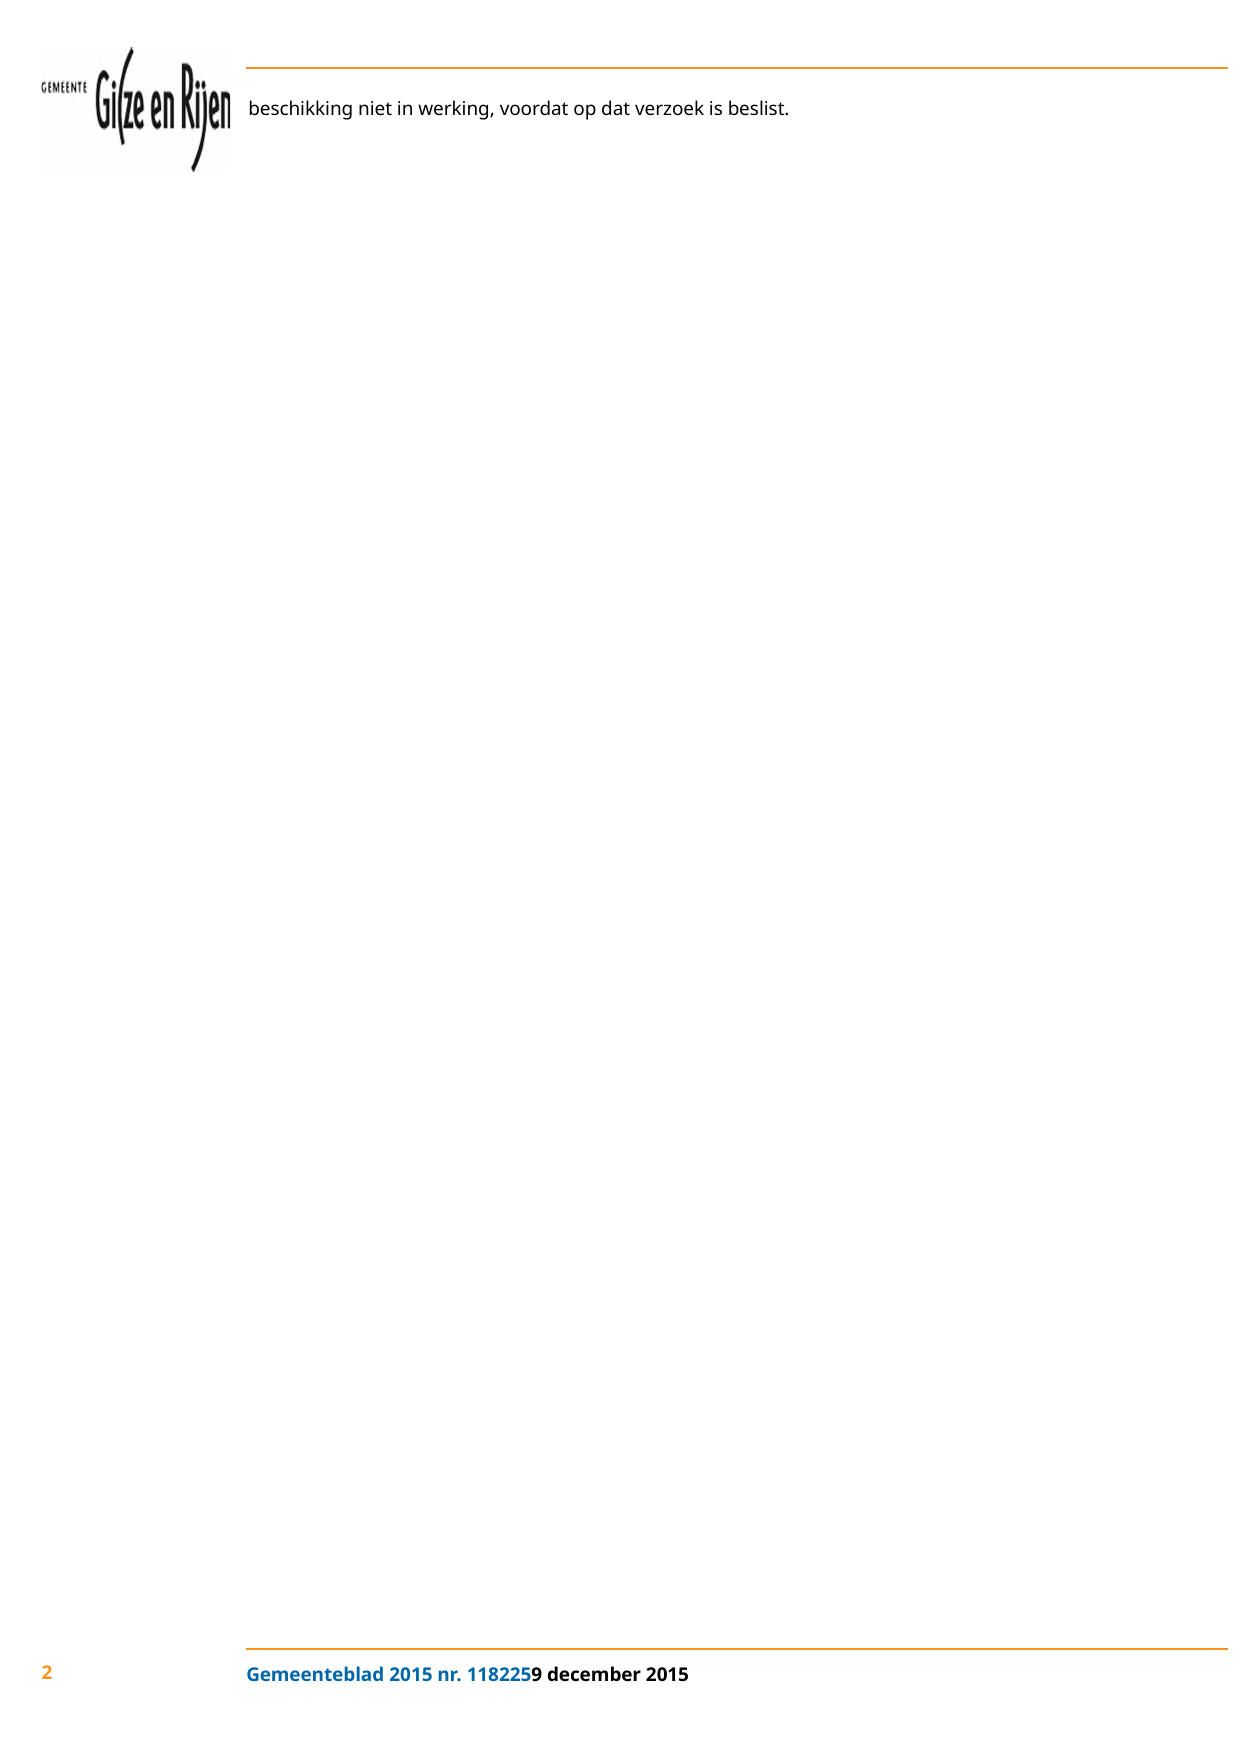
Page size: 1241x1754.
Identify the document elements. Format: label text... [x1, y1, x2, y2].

text beschikking niet in werking, voordat op dat verzoek is beslist. [248, 95, 1152, 121]
picture [41, 47, 231, 172]
